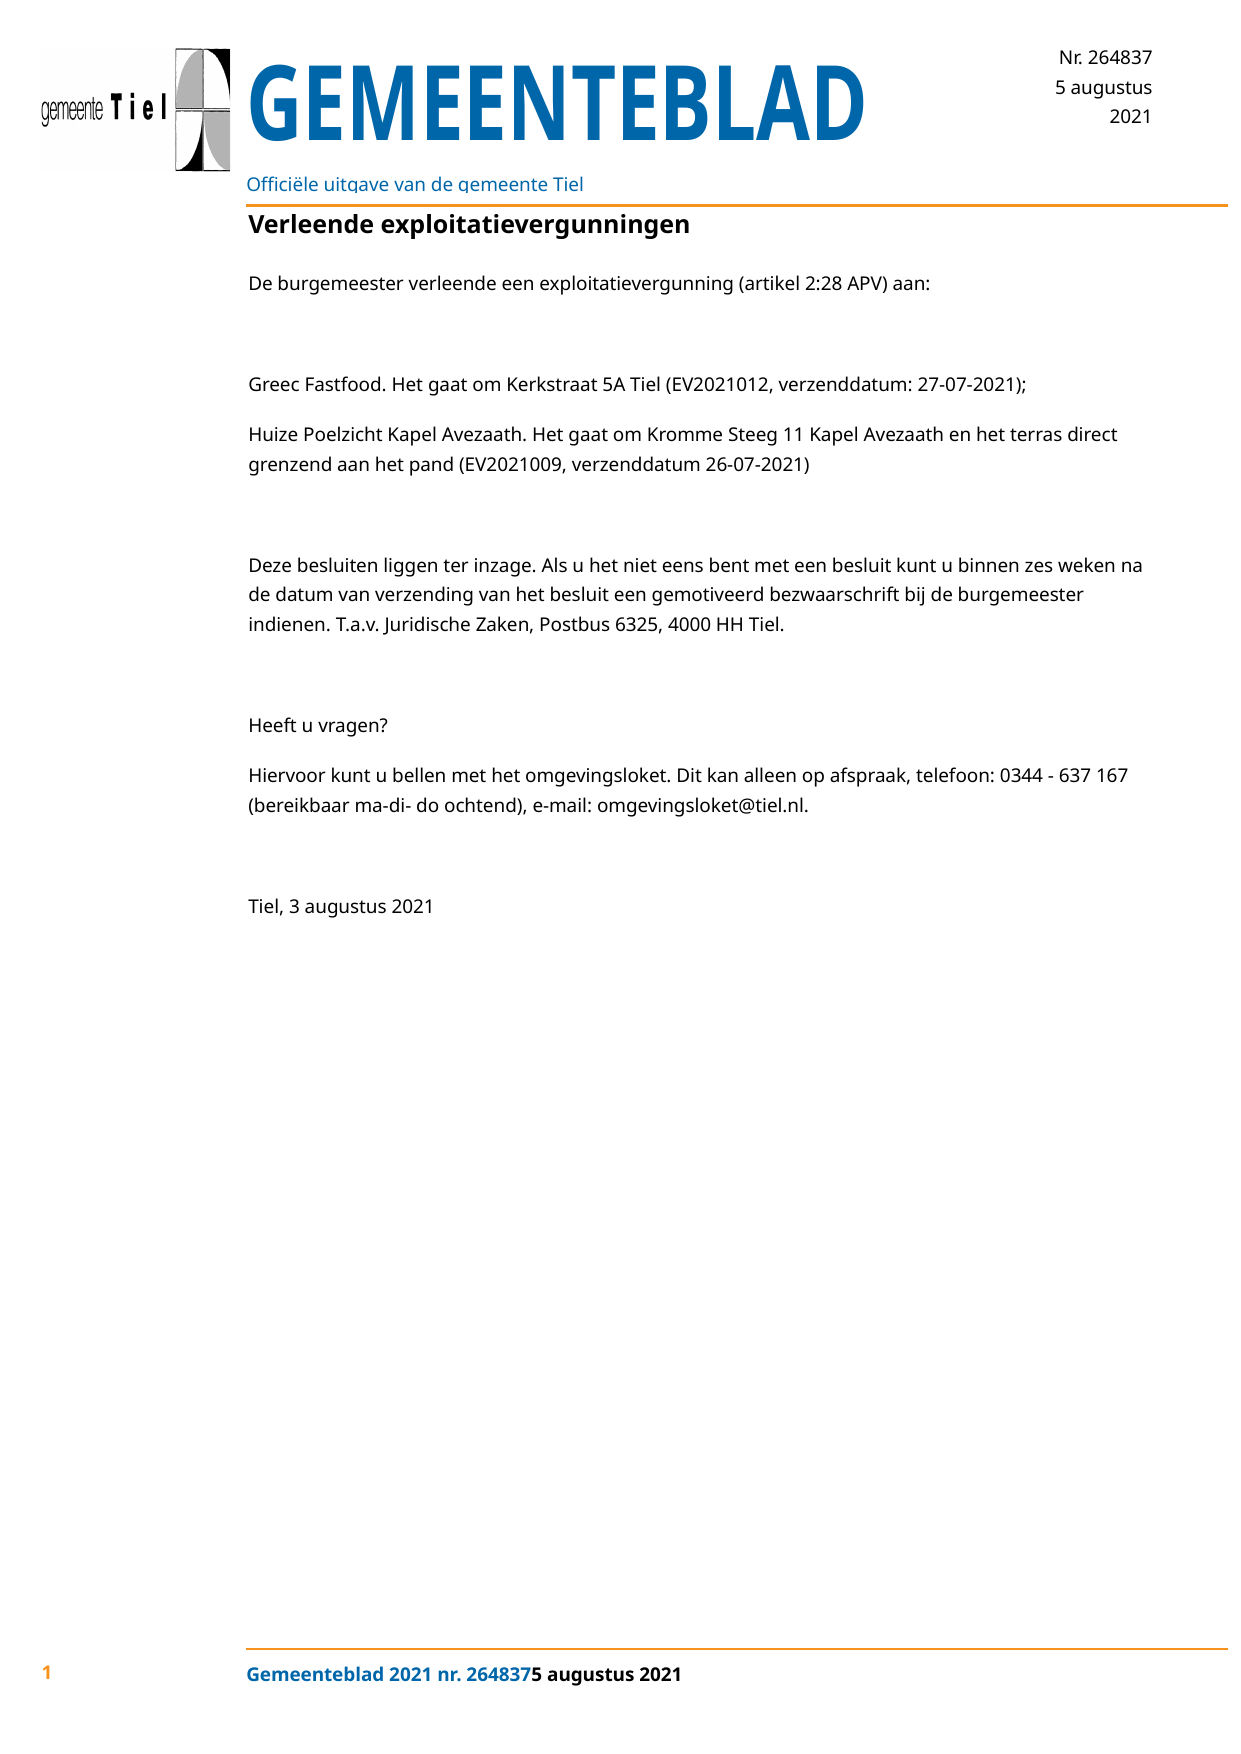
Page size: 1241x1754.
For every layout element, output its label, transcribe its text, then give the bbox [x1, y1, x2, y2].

text Heeft u vragen? [248, 712, 1152, 738]
text Greec Fastfood. Het gaat om Kerkstraat 5A Tiel (EV2021012, verzenddatum: 27-07-2021); [248, 371, 1152, 397]
text Hiervoor kunt u bellen met het omgevingsloket. Dit kan alleen op afspraak, telefoon: 0344 - 637 167 (bereikbaar ma-di- do ochtend), e-mail: omgevingsloket@tiel.nl. [248, 762, 1152, 818]
picture [41, 47, 231, 172]
text Deze besluiten liggen ter inzage. Als u het niet eens bent met een besluit kunt u binnen zes weken na de datum van verzending van het besluit een gemotiveerd bezwaarschrift bij de burgemeester indienen. T.a.v. Juridische Zaken, Postbus 6325, 4000 HH Tiel. [248, 552, 1152, 637]
text Huize Poelzicht Kapel Avezaath. Het gaat om Kromme Steeg 11 Kapel Avezaath en het terras direct grenzend aan het pand (EV2021009, verzenddatum 26-07-2021) [248, 422, 1152, 477]
text De burgemeester verleende een exploitatievergunning (artikel 2:28 APV) aan: [248, 270, 1152, 296]
text Verleende exploitatievergunningen [248, 207, 1152, 241]
text Tiel, 3 augustus 2021 [248, 893, 1152, 918]
